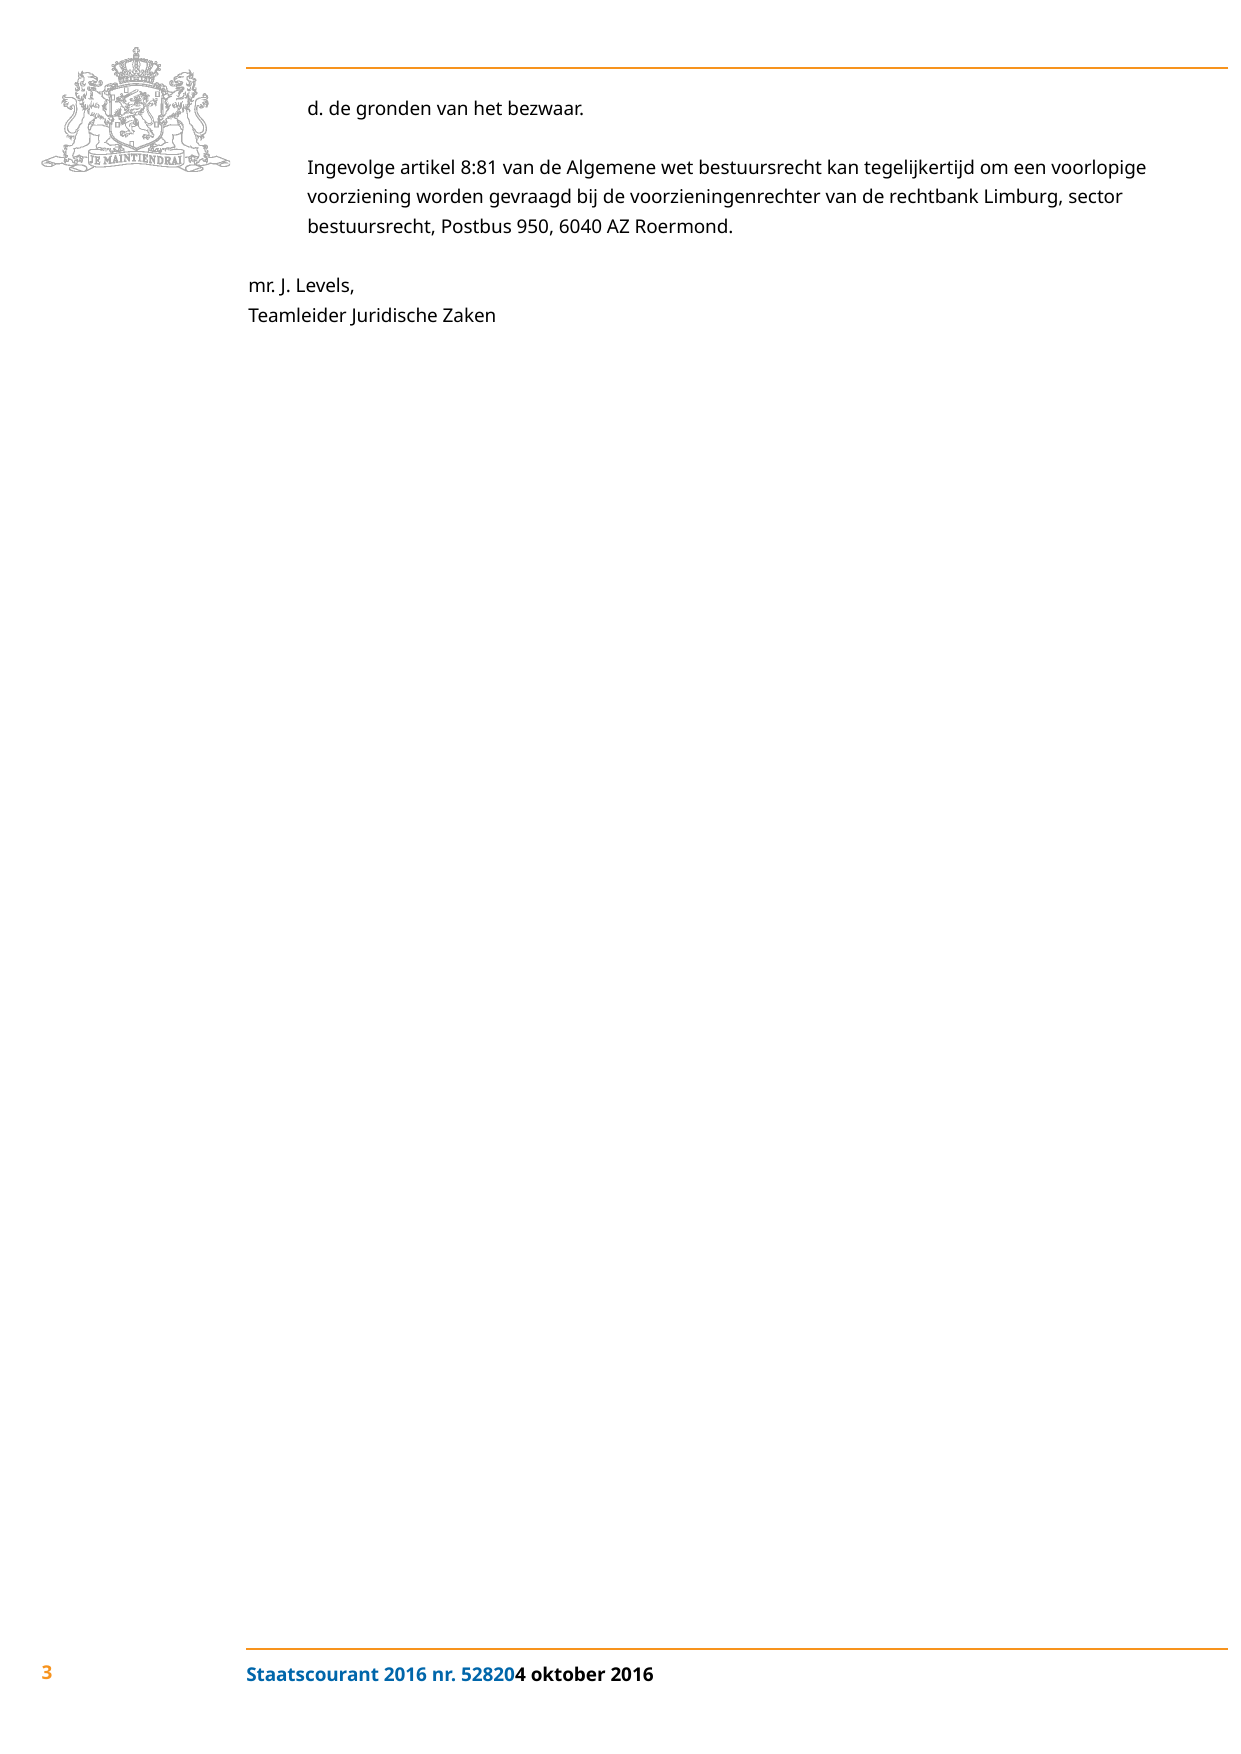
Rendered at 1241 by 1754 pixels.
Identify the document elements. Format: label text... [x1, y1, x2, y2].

text mr. J. Levels, [248, 272, 1152, 298]
picture [41, 47, 231, 172]
list Ingevolge artikel 8:81 van de Algemene wet bestuursrecht kan tegelijkertijd om een voorlopige voorziening worden gevraagd bij de voorzieningenrechter van de rechtbank Limburg, sector bestuursrecht, Postbus 950, 6040 AZ Roermond. [248, 154, 1152, 239]
text Teamleider Juridische Zaken [248, 302, 1152, 328]
list d. de gronden van het bezwaar. [248, 95, 1152, 121]
